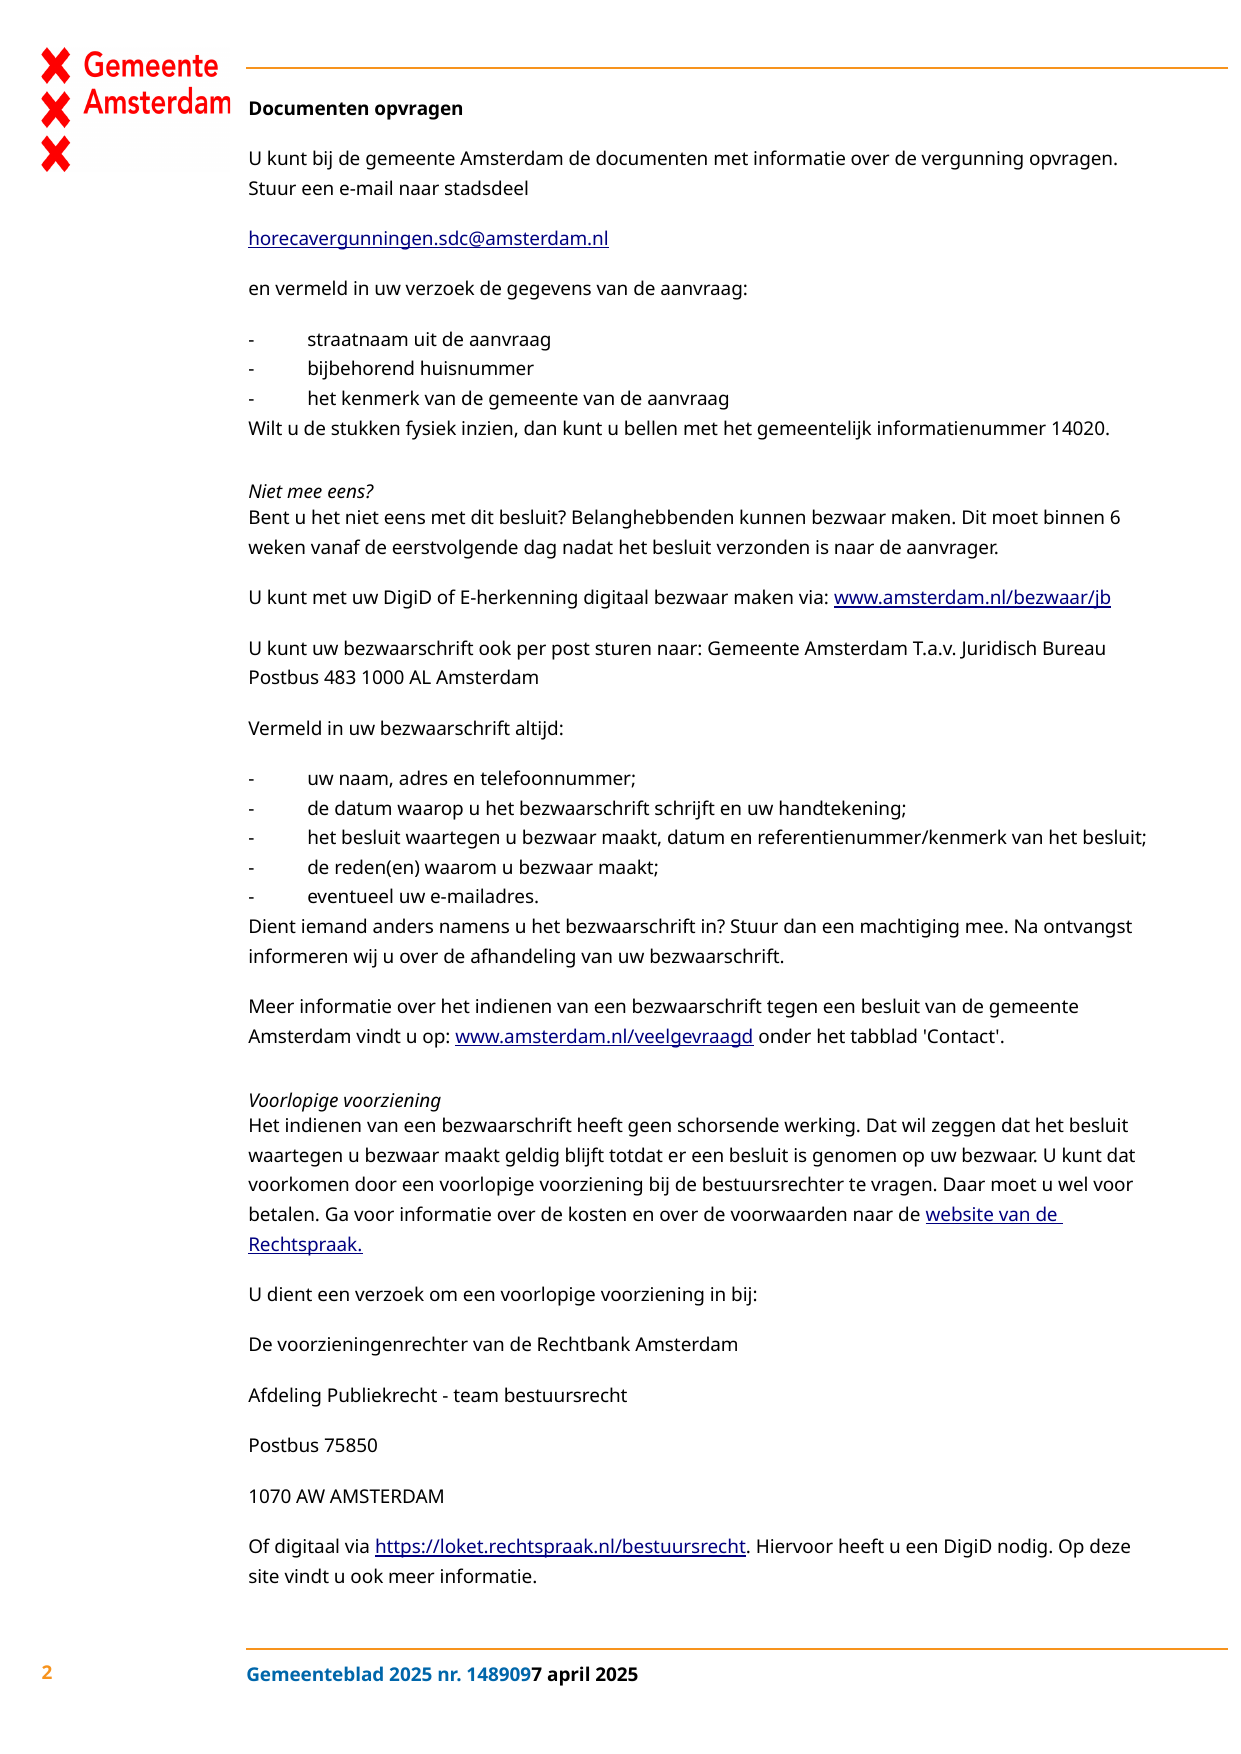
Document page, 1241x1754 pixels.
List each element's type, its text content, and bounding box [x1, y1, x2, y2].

text 1070 AW AMSTERDAM [248, 1483, 1152, 1509]
list het besluit waartegen u bezwaar maakt, datum en referentienummer/kenmerk van het besluit; [248, 824, 1152, 850]
list bijbehorend huisnummer [248, 356, 1152, 381]
text Afdeling Publiekrecht - team bestuursrecht [248, 1382, 1152, 1408]
list de datum waarop u het bezwaarschrift schrijft en uw handtekening; [248, 795, 1152, 821]
text en vermeld in uw verzoek de gegevens van de aanvraag: [248, 276, 1152, 301]
text U kunt met uw DigiD of E-herkenning digitaal bezwaar maken via: www.amsterdam.nl/bezwaar/jb [248, 584, 1152, 610]
list het kenmerk van de gemeente van de aanvraag [248, 385, 1152, 411]
text Documenten opvragen [248, 95, 1152, 121]
text horecavergunningen.sdc@amsterdam.nl [248, 225, 1152, 251]
text Meer informatie over het indienen van een bezwaarschrift tegen een besluit van de gemeente Amsterdam vindt u op: www.amsterdam.nl/veelgevraagd onder het tabblad 'Contact'. [248, 993, 1152, 1048]
text Vermeld in uw bezwaarschrift altijd: [248, 715, 1152, 741]
text Bent u het niet eens met dit besluit? Belanghebbenden kunnen bezwaar maken. Dit moet binnen 6 weken vanaf de eerstvolgende dag nadat het besluit verzonden is naar de aanvrager. [248, 504, 1152, 560]
text Niet mee eens? [248, 479, 1152, 504]
list de reden(en) waarom u bezwaar maakt; [248, 854, 1152, 880]
text U kunt bij de gemeente Amsterdam de documenten met informatie over de vergunning opvragen. Stuur een e-mail naar stadsdeel [248, 145, 1152, 201]
text U kunt uw bezwaarschrift ook per post sturen naar: Gemeente Amsterdam T.a.v. Juridisch Bureau Postbus 483 1000 AL Amsterdam [248, 635, 1152, 690]
list uw naam, adres en telefoonnummer; [248, 765, 1152, 791]
text U dient een verzoek om een voorlopige voorziening in bij: [248, 1281, 1152, 1307]
text Postbus 75850 [248, 1432, 1152, 1458]
list straatnaam uit de aanvraag [248, 326, 1152, 352]
text Of digitaal via https://loket.rechtspraak.nl/bestuursrecht. Hiervoor heeft u een DigiD nodig. Op deze site vindt u ook meer informatie. [248, 1533, 1152, 1589]
text Voorlopige voorziening [248, 1087, 1152, 1112]
picture [41, 47, 231, 172]
list eventueel uw e-mailadres. [248, 884, 1152, 909]
text De voorzieningenrechter van de Rechtbank Amsterdam [248, 1332, 1152, 1357]
text Het indienen van een bezwaarschrift heeft geen schorsende werking. Dat wil zeggen dat het besluit waartegen u bezwaar maakt geldig blijft totdat er een besluit is genomen op uw bezwaar. U kunt dat voorkomen door een voorlopige voorziening bij de bestuursrechter te vragen. Daar moet u wel voor betalen. Ga voor informatie over de kosten en over de voorwaarden naar de website van de Rechtspraak. [248, 1112, 1152, 1257]
text Wilt u de stukken fysiek inzien, dan kunt u bellen met het gemeentelijk informatienummer 14020. [248, 415, 1152, 441]
text Dient iemand anders namens u het bezwaarschrift in? Stuur dan een machtiging mee. Na ontvangst informeren wij u over de afhandeling van uw bezwaarschrift. [248, 913, 1152, 968]
